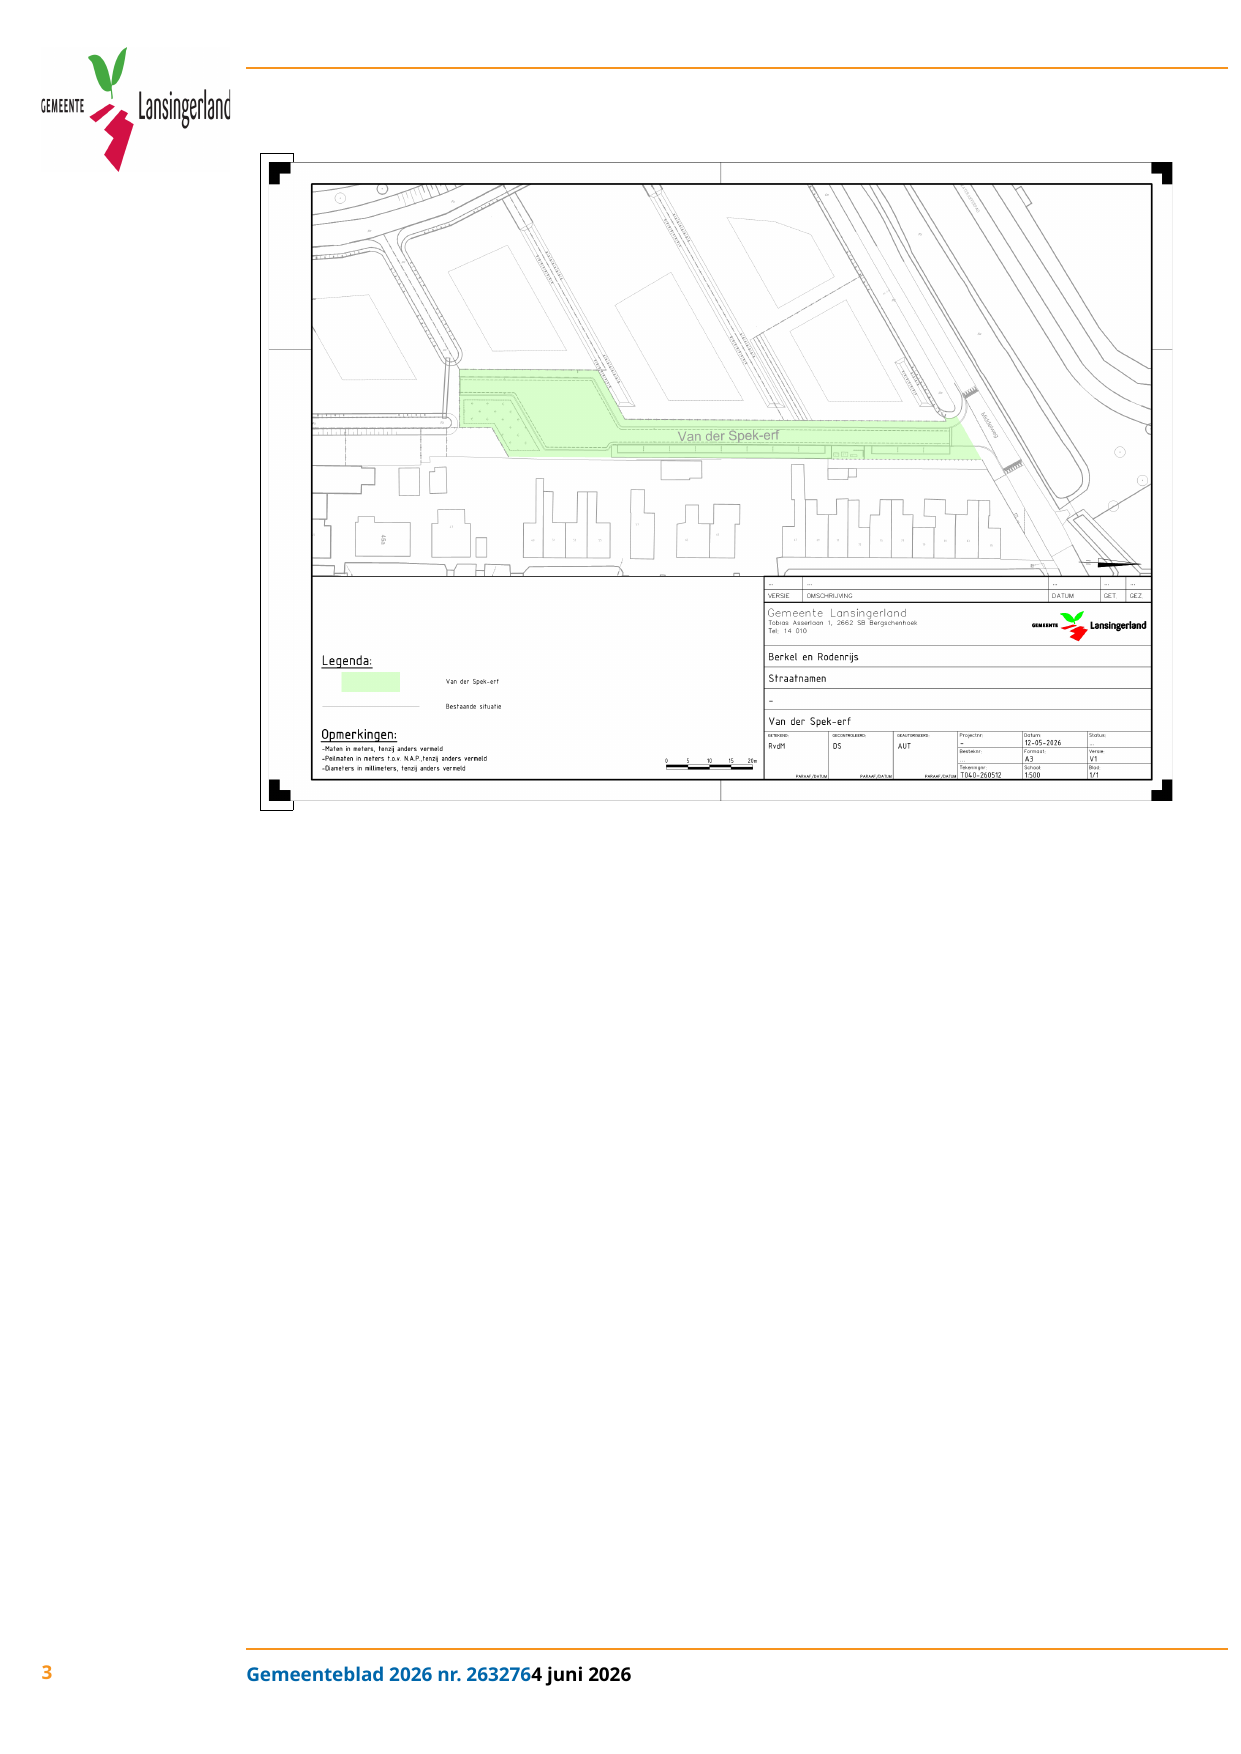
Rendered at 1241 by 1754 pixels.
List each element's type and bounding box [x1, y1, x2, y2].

picture [268, 162, 1173, 801]
picture [41, 47, 231, 172]
